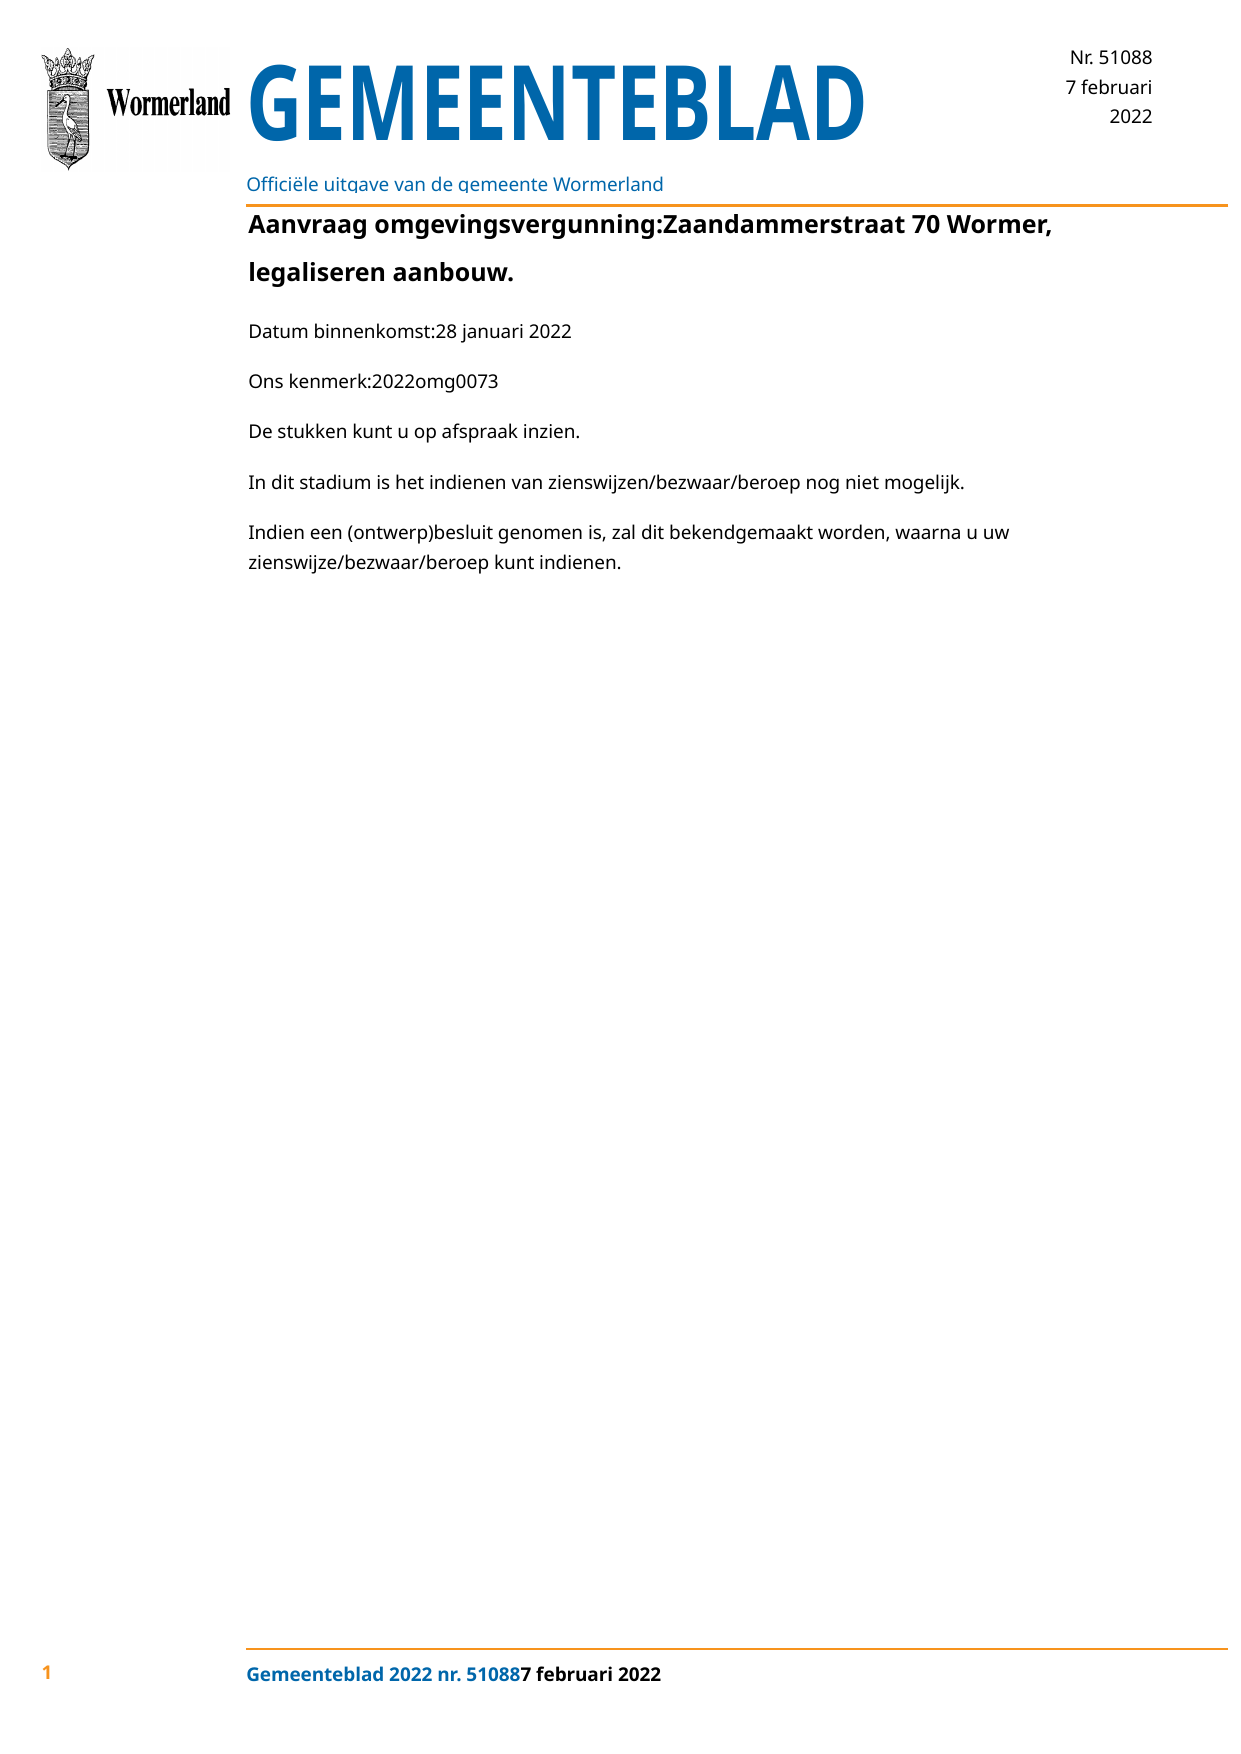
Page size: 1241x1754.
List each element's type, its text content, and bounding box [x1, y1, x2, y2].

text Indien een (ontwerp)besluit genomen is, zal dit bekendgemaakt worden, waarna u uw zienswijze/bezwaar/beroep kunt indienen. [248, 519, 1152, 575]
text In dit stadium is het indienen van zienswijzen/bezwaar/beroep nog niet mogelijk. [248, 469, 1152, 495]
text De stukken kunt u op afspraak inzien. [248, 419, 1152, 444]
text Ons kenmerk:2022omg0073 [248, 368, 1152, 394]
text Aanvraag omgevingsvergunning:Zaandammerstraat 70 Wormer, legaliseren aanbouw. [248, 207, 1152, 288]
picture [41, 47, 231, 172]
text Datum binnenkomst:28 januari 2022 [248, 318, 1152, 344]
